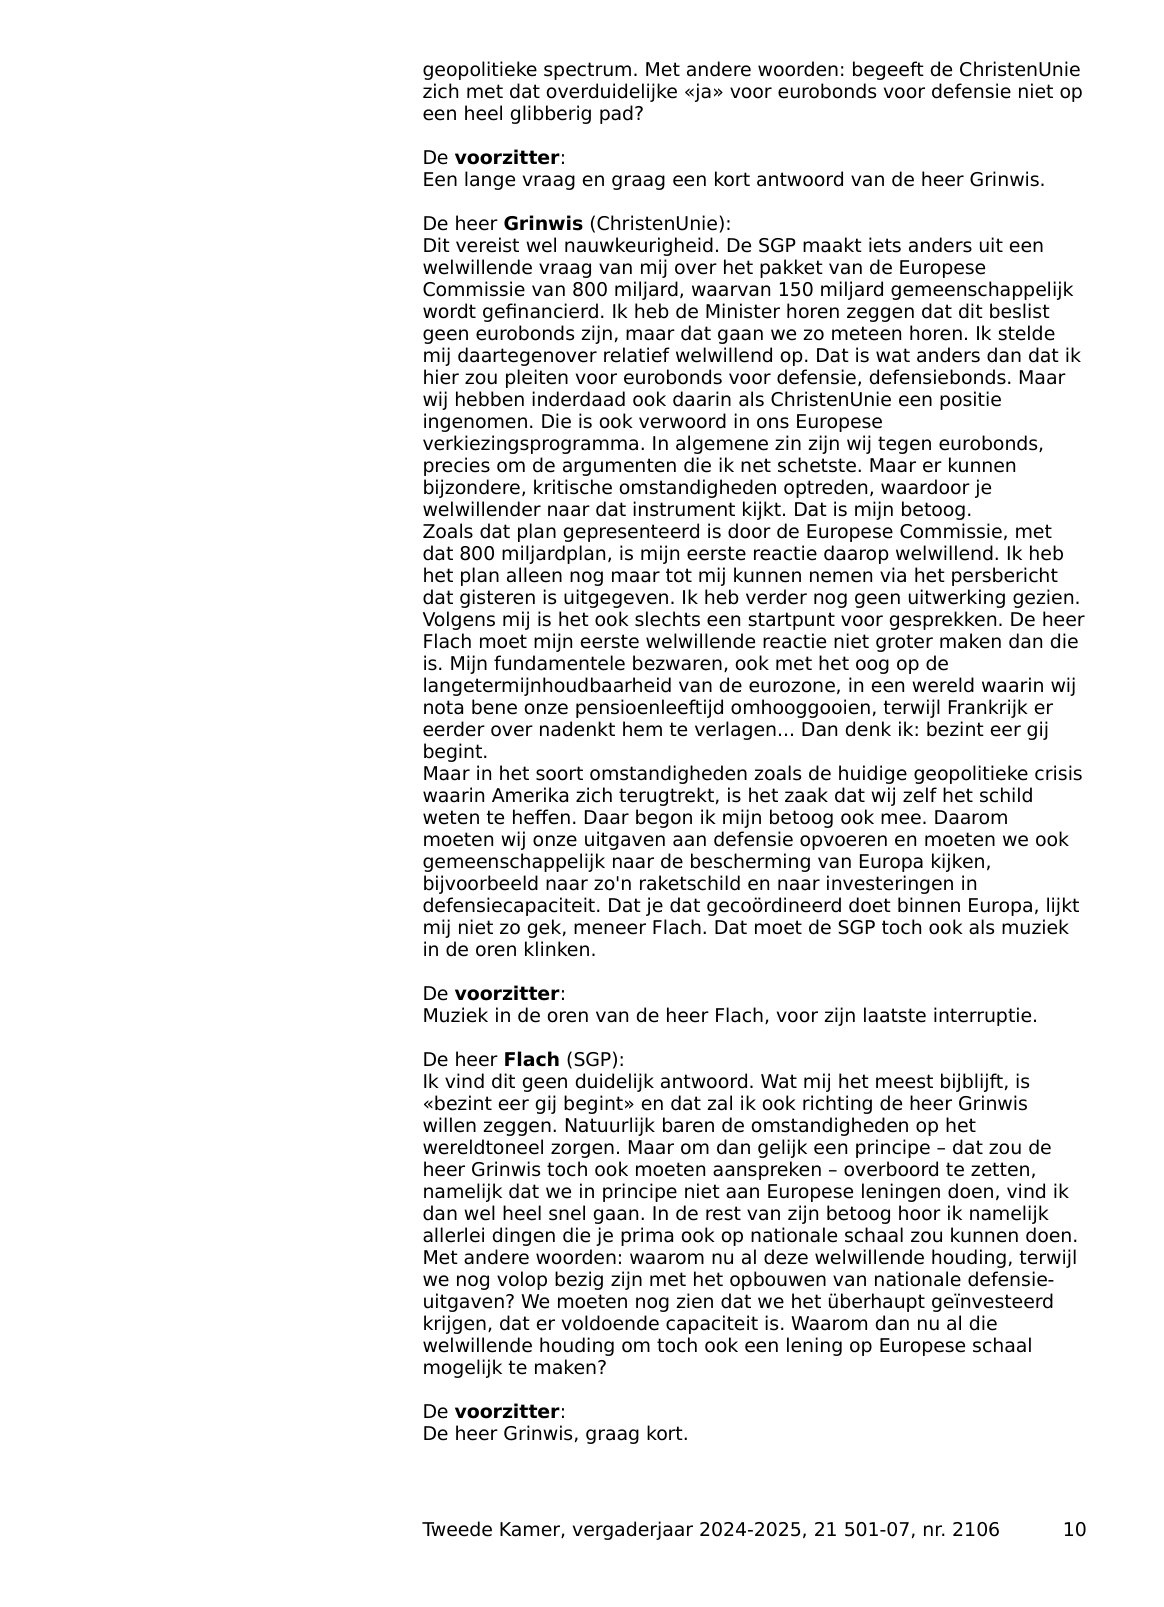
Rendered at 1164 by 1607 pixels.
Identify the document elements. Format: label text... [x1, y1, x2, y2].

text De heer Grinwis, graag kort. [422, 1423, 1087, 1445]
text De heer Grinwis (ChristenUnie): [422, 213, 1087, 235]
text Ik vind dit geen duidelijk antwoord. Wat mij het meest bijblijft, is «bezint eer gij begint» en dat zal ik ook richting de heer Grinwis willen zeggen. Natuurlijk baren de omstandigheden op het wereldtoneel zorgen. Maar om dan gelijk een principe – dat zou de heer Grinwis toch ook moeten aanspreken – overboord te zetten, namelijk dat we in principe niet aan Europese leningen doen, vind ik dan wel heel snel gaan. In de rest van zijn betoog hoor ik namelijk allerlei dingen die je prima ook op nationale schaal zou kunnen doen. Met andere woorden: waarom nu al deze welwillende houding, terwijl we nog volop bezig zijn met het opbouwen van nationale defensie-uitgaven? We moeten nog zien dat we het überhaupt geïnvesteerd krijgen, dat er voldoende capaciteit is. Waarom dan nu al die welwillende houding om toch ook een lening op Europese schaal mogelijk te maken? [422, 1071, 1087, 1379]
text De heer Flach (SGP): [422, 1049, 1087, 1071]
text De voorzitter: [422, 1401, 1087, 1423]
text Muziek in de oren van de heer Flach, voor zijn laatste interruptie. [422, 1005, 1087, 1027]
text Dit vereist wel nauwkeurigheid. De SGP maakt iets anders uit een welwillende vraag van mij over het pakket van de Europese Commissie van 800 miljard, waarvan 150 miljard gemeenschappelijk wordt gefinancierd. Ik heb de Minister horen zeggen dat dit beslist geen eurobonds zijn, maar dat gaan we zo meteen horen. Ik stelde mij daartegenover relatief welwillend op. Dat is wat anders dan dat ik hier zou pleiten voor eurobonds voor defensie, defensiebonds. Maar wij hebben inderdaad ook daarin als ChristenUnie een positie ingenomen. Die is ook verwoord in ons Europese verkiezingsprogramma. In algemene zin zijn wij tegen eurobonds, precies om de argumenten die ik net schetste. Maar er kunnen bijzondere, kritische omstandigheden optreden, waardoor je welwillender naar dat instrument kijkt. Dat is mijn betoog. [422, 235, 1087, 521]
text geopolitieke spectrum. Met andere woorden: begeeft de ChristenUnie zich met dat overduidelijke «ja» voor eurobonds voor defensie niet op een heel glibberig pad? [422, 59, 1087, 125]
text Maar in het soort omstandigheden zoals de huidige geopolitieke crisis waarin Amerika zich terugtrekt, is het zaak dat wij zelf het schild weten te heffen. Daar begon ik mijn betoog ook mee. Daarom moeten wij onze uitgaven aan defensie opvoeren en moeten we ook gemeenschappelijk naar de bescherming van Europa kijken, bijvoorbeeld naar zo'n raketschild en naar investeringen in defensiecapaciteit. Dat je dat gecoördineerd doet binnen Europa, lijkt mij niet zo gek, meneer Flach. Dat moet de SGP toch ook als muziek in de oren klinken. [422, 763, 1087, 961]
text Zoals dat plan gepresenteerd is door de Europese Commissie, met dat 800 miljardplan, is mijn eerste reactie daarop welwillend. Ik heb het plan alleen nog maar tot mij kunnen nemen via het persbericht dat gisteren is uitgegeven. Ik heb verder nog geen uitwerking gezien. Volgens mij is het ook slechts een startpunt voor gesprekken. De heer Flach moet mijn eerste welwillende reactie niet groter maken dan die is. Mijn fundamentele bezwaren, ook met het oog op de langetermijnhoudbaarheid van de eurozone, in een wereld waarin wij nota bene onze pensioenleeftijd omhooggooien, terwijl Frankrijk er eerder over nadenkt hem te verlagen... Dan denk ik: bezint eer gij begint. [422, 521, 1087, 763]
text Een lange vraag en graag een kort antwoord van de heer Grinwis. [422, 169, 1087, 191]
text De voorzitter: [422, 147, 1087, 169]
text De voorzitter: [422, 983, 1087, 1005]
